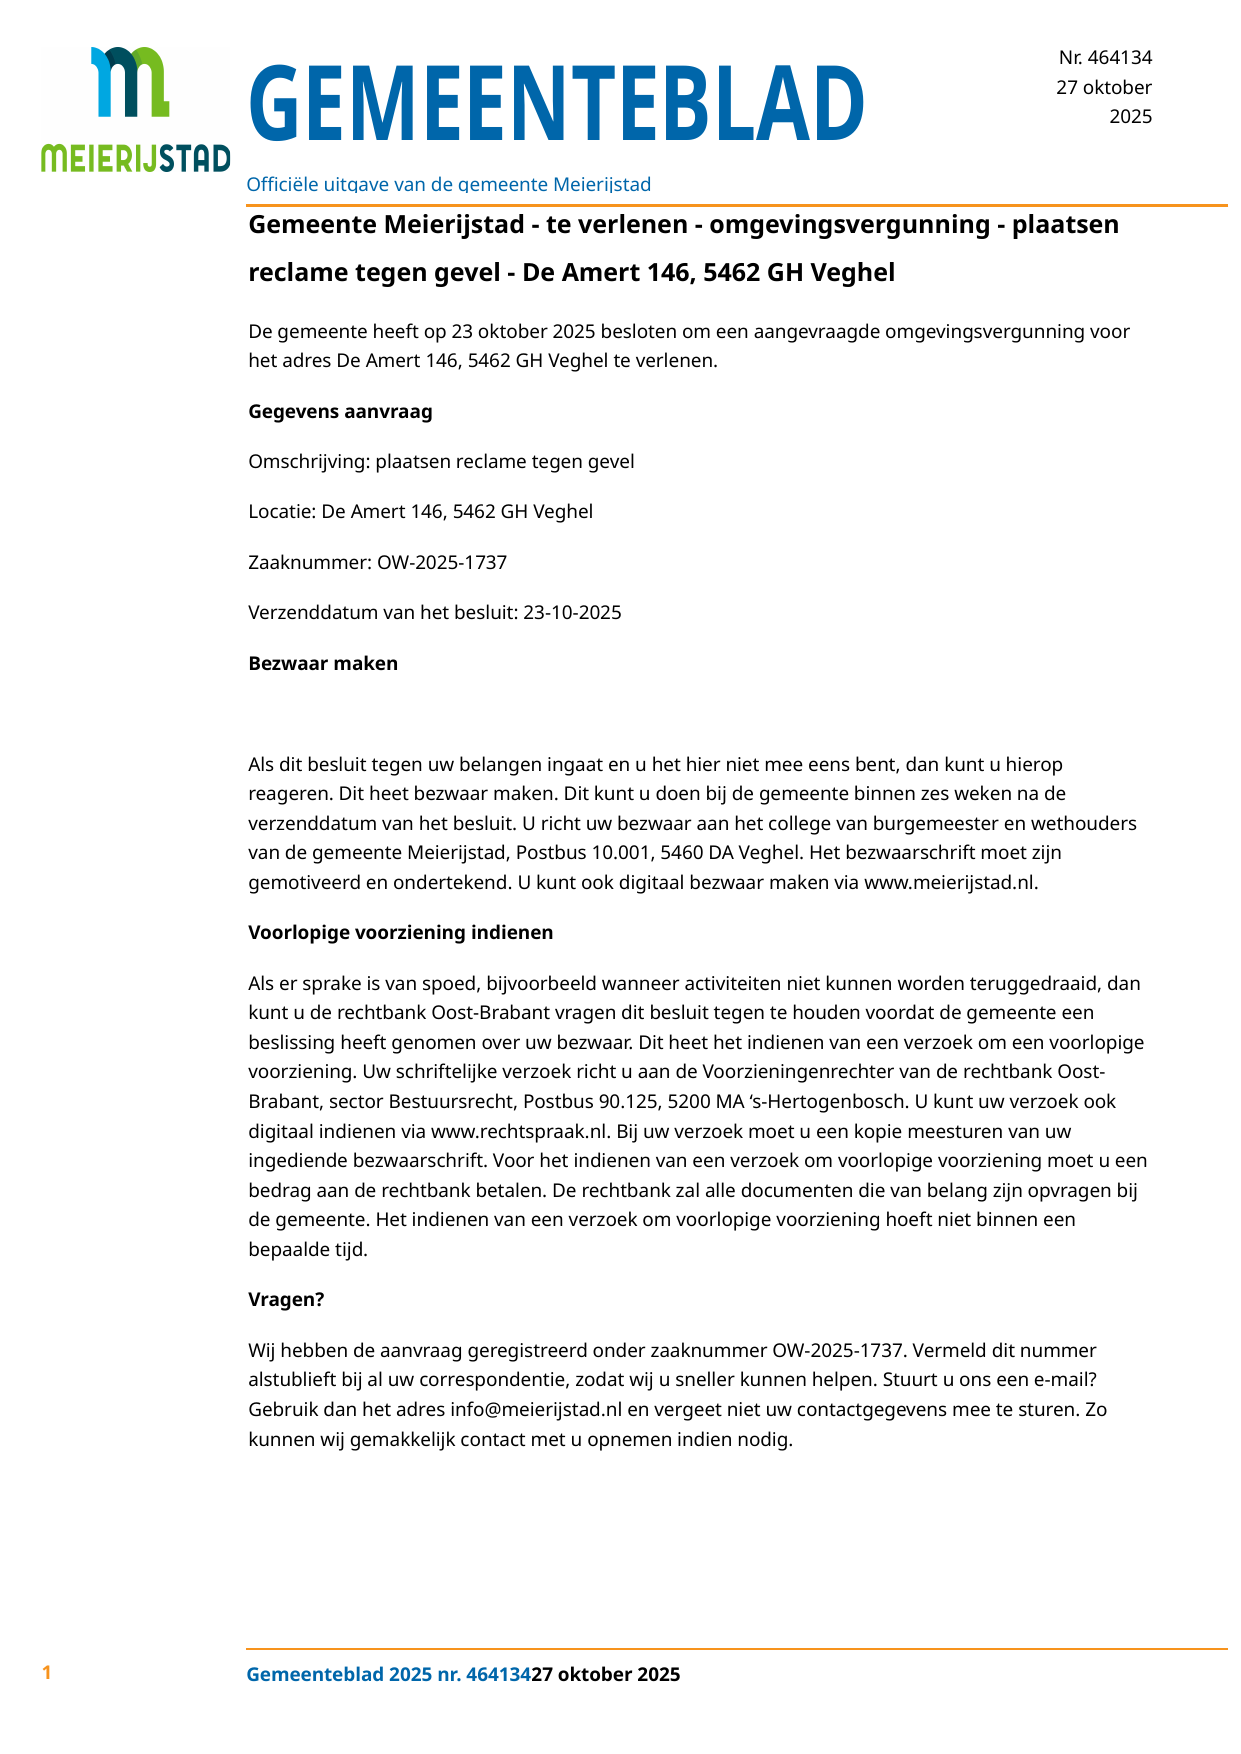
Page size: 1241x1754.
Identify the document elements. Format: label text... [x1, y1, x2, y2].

text Gemeente Meierijstad - te verlenen - omgevingsvergunning - plaatsen reclame tegen gevel - De Amert 146, 5462 GH Veghel [248, 207, 1152, 288]
text Verzenddatum van het besluit: 23-10-2025 [248, 599, 1152, 625]
text Vragen? [248, 1287, 1152, 1312]
text Omschrijving: plaatsen reclame tegen gevel [248, 448, 1152, 474]
text Gegevens aanvraag [248, 398, 1152, 424]
text Wij hebben de aanvraag geregistreerd onder zaaknummer OW-2025-1737. Vermeld dit nummer alstublieft bij al uw correspondentie, zodat wij u sneller kunnen helpen. Stuurt u ons een e-mail? Gebruik dan het adres info@meierijstad.nl en vergeet niet uw contactgegevens mee te sturen. Zo kunnen wij gemakkelijk contact met u opnemen indien nodig. [248, 1337, 1152, 1452]
text Zaaknummer: OW-2025-1737 [248, 549, 1152, 575]
text Als er sprake is van spoed, bijvoorbeeld wanneer activiteiten niet kunnen worden teruggedraaid, dan kunt u de rechtbank Oost-Brabant vragen dit besluit tegen te houden voordat de gemeente een beslissing heeft genomen over uw bezwaar. Dit heet het indienen van een verzoek om een voorlopige voorziening. Uw schriftelijke verzoek richt u aan de Voorzieningenrechter van de rechtbank Oost-Brabant, sector Bestuursrecht, Postbus 90.125, 5200 MA ‘s-Hertogenbosch. U kunt uw verzoek ook digitaal indienen via www.rechtspraak.nl. Bij uw verzoek moet u een kopie meesturen van uw ingediende bezwaarschrift. Voor het indienen van een verzoek om voorlopige voorziening moet u een bedrag aan de rechtbank betalen. De rechtbank zal alle documenten die van belang zijn opvragen bij de gemeente. Het indienen van een verzoek om voorlopige voorziening hoeft niet binnen een bepaalde tijd. [248, 970, 1152, 1262]
text Als dit besluit tegen uw belangen ingaat en u het hier niet mee eens bent, dan kunt u hierop reageren. Dit heet bezwaar maken. Dit kunt u doen bij de gemeente binnen zes weken na de verzenddatum van het besluit. U richt uw bezwaar aan het college van burgemeester en wethouders van de gemeente Meierijstad, Postbus 10.001, 5460 DA Veghel. Het bezwaarschrift moet zijn gemotiveerd en ondertekend. U kunt ook digitaal bezwaar maken via www.meierijstad.nl. [248, 751, 1152, 895]
text Voorlopige voorziening indienen [248, 919, 1152, 945]
picture [41, 47, 231, 172]
text Locatie: De Amert 146, 5462 GH Veghel [248, 499, 1152, 524]
text Bezwaar maken [248, 650, 1152, 676]
text De gemeente heeft op 23 oktober 2025 besloten om een aangevraagde omgevingsvergunning voor het adres De Amert 146, 5462 GH Veghel te verlenen. [248, 318, 1152, 373]
